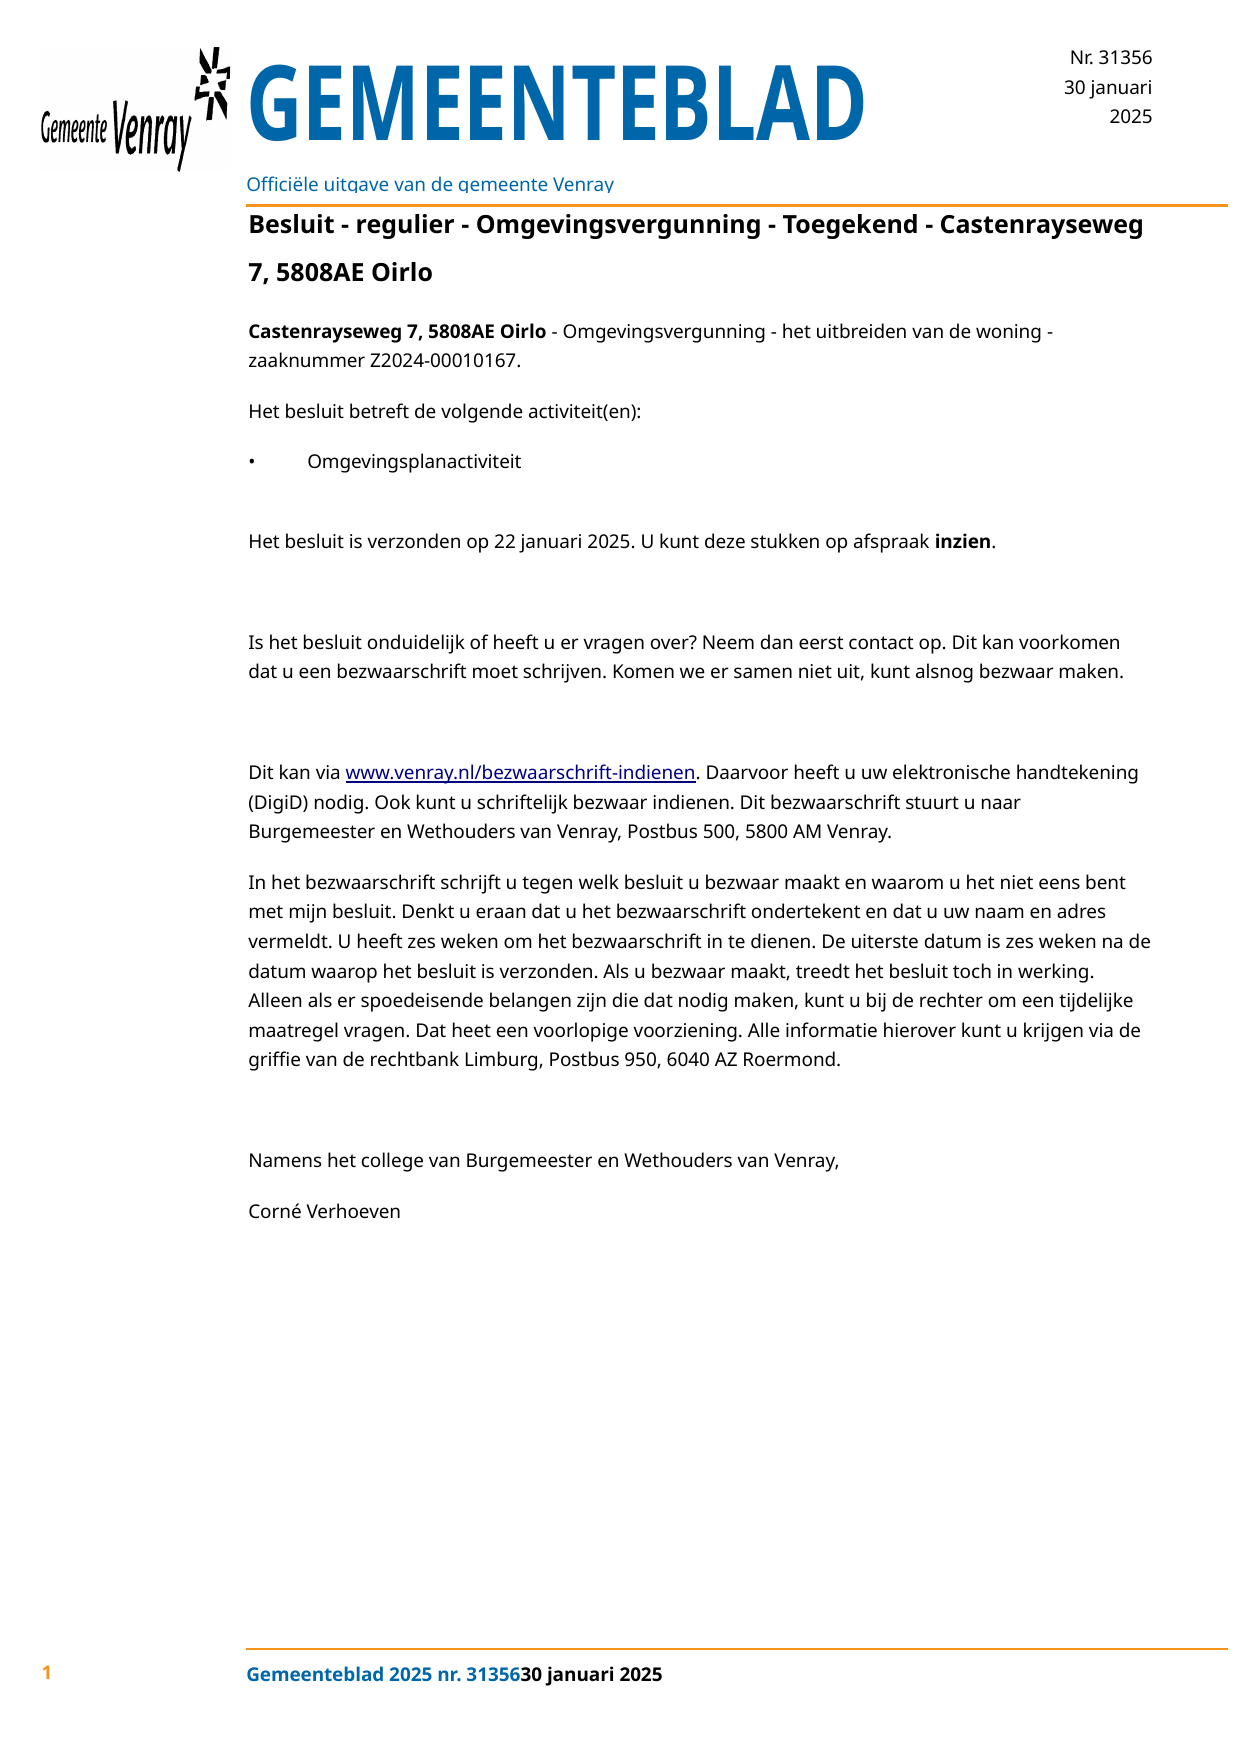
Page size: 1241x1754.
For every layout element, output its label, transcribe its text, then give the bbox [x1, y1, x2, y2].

text Het besluit is verzonden op 22 januari 2025. U kunt deze stukken op afspraak inzien. [248, 528, 1152, 554]
text Corné Verhoeven [248, 1198, 1152, 1224]
text In het bezwaarschrift schrijft u tegen welk besluit u bezwaar maakt en waarom u het niet eens bent met mijn besluit. Denkt u eraan dat u het bezwaarschrift ondertekent en dat u uw naam en adres vermeldt. U heeft zes weken om het bezwaarschrift in te dienen. De uiterste datum is zes weken na de datum waarop het besluit is verzonden. Als u bezwaar maakt, treedt het besluit toch in werking. Alleen als er spoedeisende belangen zijn die dat nodig maken, kunt u bij de rechter om een tijdelijke maatregel vragen. Dat heet een voorlopige voorziening. Alle informatie hierover kunt u krijgen via de griffie van de rechtbank Limburg, Postbus 950, 6040 AZ Roermond. [248, 869, 1152, 1072]
text Het besluit betreft de volgende activiteit(en): [248, 398, 1152, 424]
text Castenrayseweg 7, 5808AE Oirlo - Omgevingsvergunning - het uitbreiden van de woning - zaaknummer Z2024-00010167. [248, 318, 1152, 373]
text Dit kan via www.venray.nl/bezwaarschrift-indienen. Daarvoor heeft u uw elektronische handtekening (DigiD) nodig. Ook kunt u schriftelijk bezwaar indienen. Dit bezwaarschrift stuurt u naar Burgemeester en Wethouders van Venray, Postbus 500, 5800 AM Venray. [248, 759, 1152, 844]
list Omgevingsplanactiviteit [248, 448, 1152, 474]
text Namens het college van Burgemeester en Wethouders van Venray, [248, 1147, 1152, 1173]
text Is het besluit onduidelijk of heeft u er vragen over? Neem dan eerst contact op. Dit kan voorkomen dat u een bezwaarschrift moet schrijven. Komen we er samen niet uit, kunt alsnog bezwaar maken. [248, 629, 1152, 684]
picture [41, 47, 231, 172]
text Besluit - regulier - Omgevingsvergunning - Toegekend - Castenrayseweg 7, 5808AE Oirlo [248, 207, 1152, 288]
